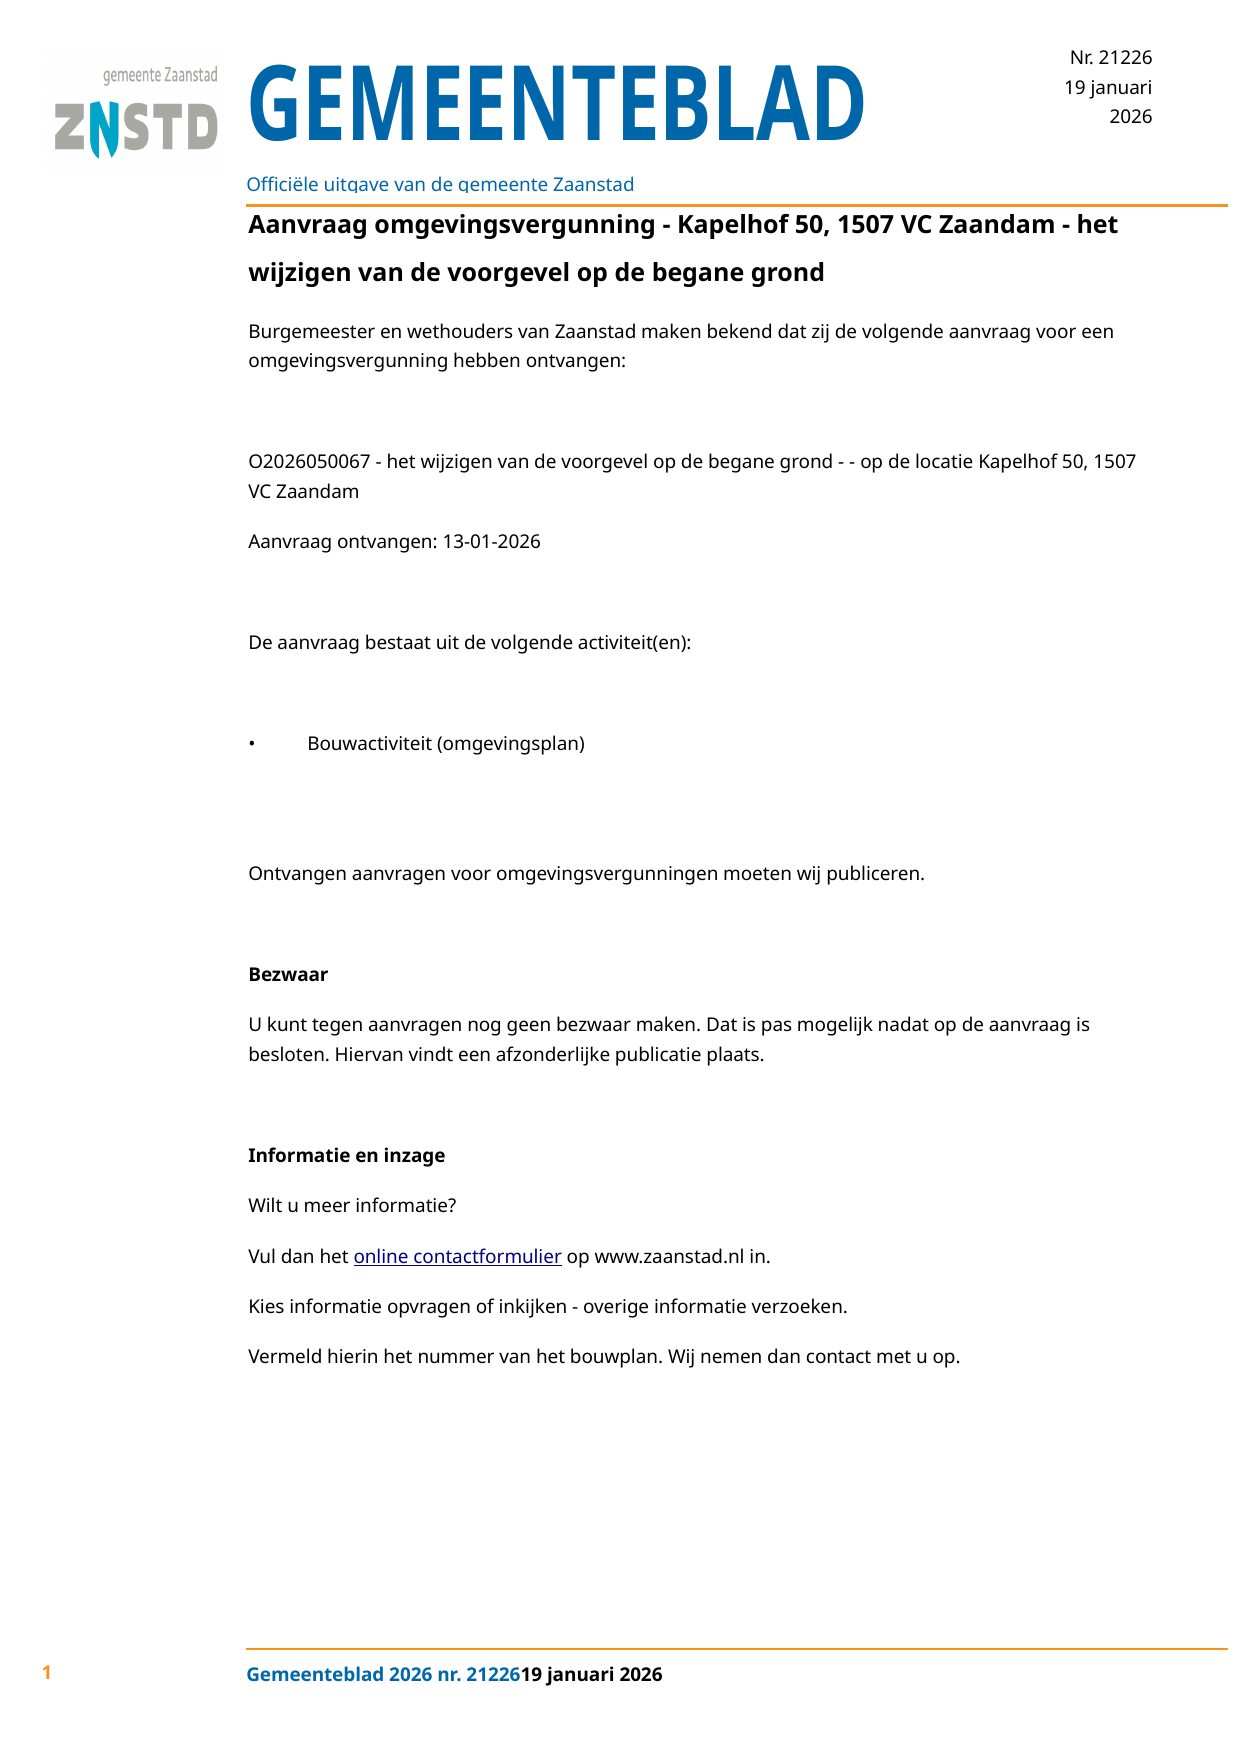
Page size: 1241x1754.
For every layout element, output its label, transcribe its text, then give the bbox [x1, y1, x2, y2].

text Burgemeester en wethouders van Zaanstad maken bekend dat zij de volgende aanvraag voor een omgevingsvergunning hebben ontvangen: [248, 318, 1152, 373]
text O2026050067 - het wijzigen van de voorgevel op de begane grond - - op de locatie Kapelhof 50, 1507 VC Zaandam [248, 448, 1152, 504]
text Bezwaar [248, 961, 1152, 987]
text Ontvangen aanvragen voor omgevingsvergunningen moeten wij publiceren. [248, 860, 1152, 886]
text Aanvraag ontvangen: 13-01-2026 [248, 528, 1152, 554]
text Vul dan het online contactformulier op www.zaanstad.nl in. [248, 1243, 1152, 1269]
text Wilt u meer informatie? [248, 1192, 1152, 1218]
text Informatie en inzage [248, 1142, 1152, 1168]
text De aanvraag bestaat uit de volgende activiteit(en): [248, 629, 1152, 655]
text U kunt tegen aanvragen nog geen bezwaar maken. Dat is pas mogelijk nadat op de aanvraag is besloten. Hiervan vindt een afzonderlijke publicatie plaats. [248, 1012, 1152, 1067]
picture [41, 47, 231, 172]
text Vermeld hierin het nummer van het bouwplan. Wij nemen dan contact met u op. [248, 1344, 1152, 1369]
text Kies informatie opvragen of inkijken - overige informatie verzoeken. [248, 1293, 1152, 1319]
list Bouwactiviteit (omgevingsplan) [248, 730, 1152, 756]
text Aanvraag omgevingsvergunning - Kapelhof 50, 1507 VC Zaandam - het wijzigen van de voorgevel op de begane grond [248, 207, 1152, 288]
